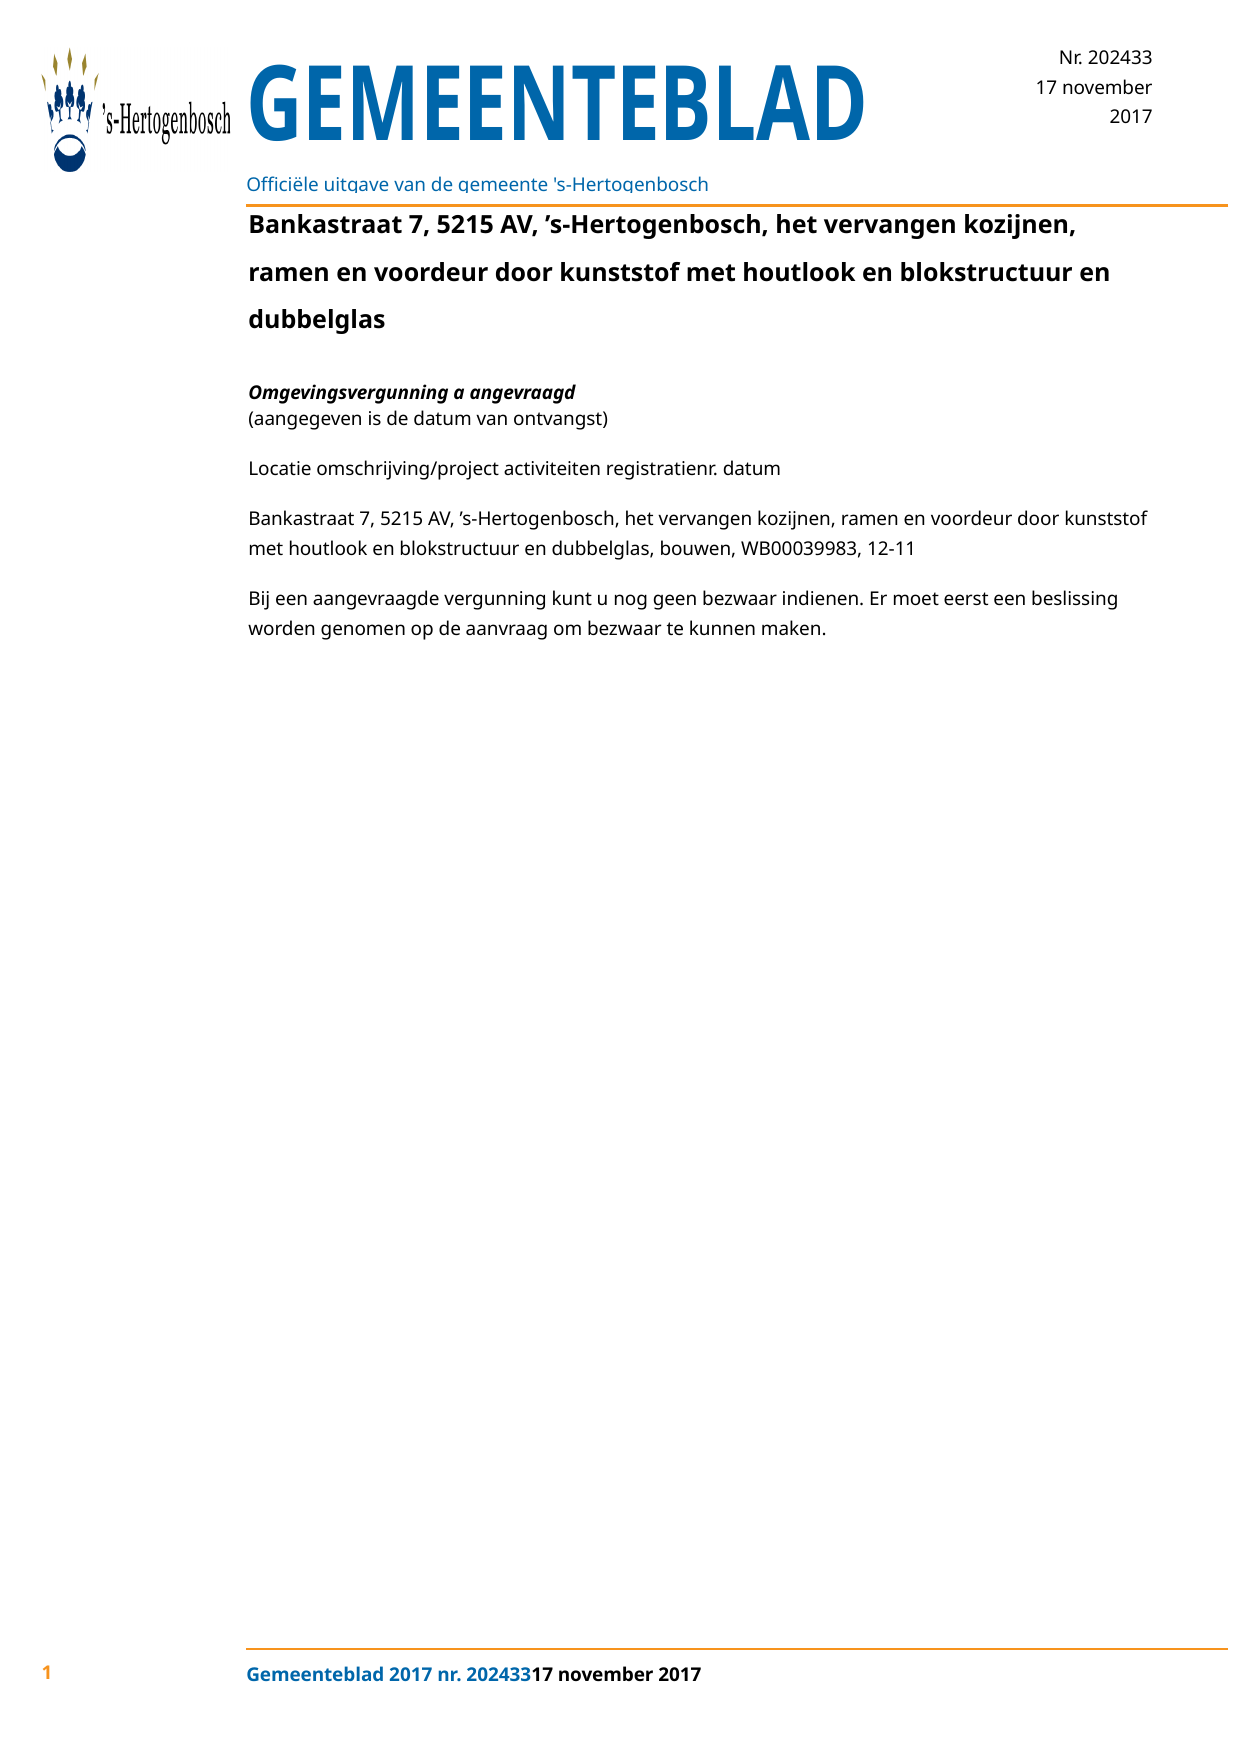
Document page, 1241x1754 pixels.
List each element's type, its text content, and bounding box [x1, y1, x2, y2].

text Bankastraat 7, 5215 AV, ’s-Hertogenbosch, het vervangen kozijnen, ramen en voordeur door kunststof met houtlook en blokstructuur en dubbelglas [248, 207, 1152, 336]
picture [41, 47, 231, 172]
text Omgevingsvergunning a angevraagd [248, 379, 1152, 405]
text Bij een aangevraagde vergunning kunt u nog geen bezwaar indienen. Er moet eerst een beslissing worden genomen op de aanvraag om bezwaar te kunnen maken. [248, 586, 1152, 641]
text Locatie omschrijving/project activiteiten registratienr. datum [248, 455, 1152, 481]
text (aangegeven is de datum van ontvangst) [248, 405, 1152, 431]
text Bankastraat 7, 5215 AV, ’s-Hertogenbosch, het vervangen kozijnen, ramen en voordeur door kunststof met houtlook en blokstructuur en dubbelglas, bouwen, WB00039983, 12-11 [248, 506, 1152, 561]
